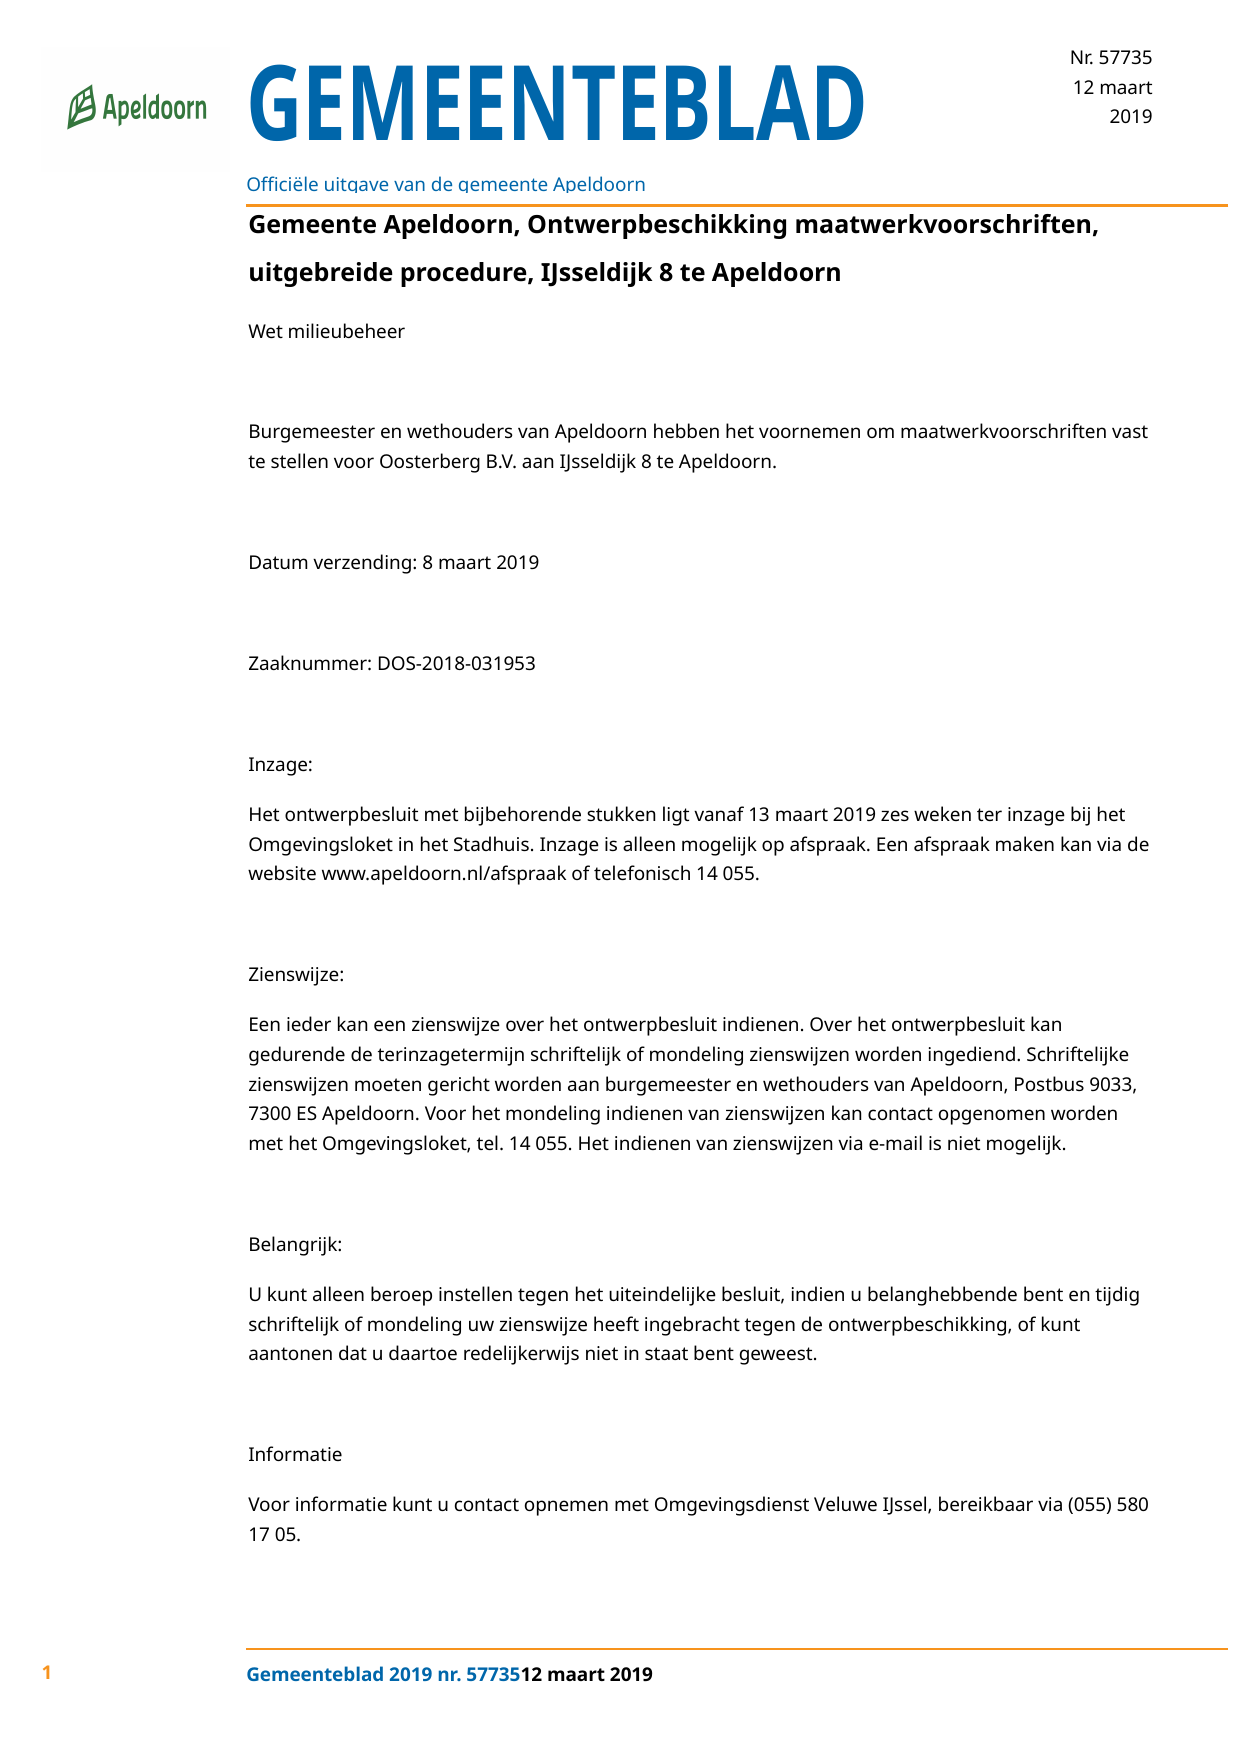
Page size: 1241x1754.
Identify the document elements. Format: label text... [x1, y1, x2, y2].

text U kunt alleen beroep instellen tegen het uiteindelijke besluit, indien u belanghebbende bent en tijdig schriftelijk of mondeling uw zienswijze heeft ingebracht tegen de ontwerpbeschikking, of kunt aantonen dat u daartoe redelijkerwijs niet in staat bent geweest. [248, 1281, 1152, 1366]
text Datum verzending: 8 maart 2019 [248, 549, 1152, 575]
text Belangrijk: [248, 1231, 1152, 1257]
text Voor informatie kunt u contact opnemen met Omgevingsdienst Veluwe IJssel, bereikbaar via (055) 580 17 05. [248, 1492, 1152, 1547]
text Inzage: [248, 751, 1152, 777]
picture [41, 47, 231, 172]
text Zienswijze: [248, 961, 1152, 987]
text Informatie [248, 1441, 1152, 1467]
text Het ontwerpbesluit met bijbehorende stukken ligt vanaf 13 maart 2019 zes weken ter inzage bij het Omgevingsloket in het Stadhuis. Inzage is alleen mogelijk op afspraak. Een afspraak maken kan via de website www.apeldoorn.nl/afspraak of telefonisch 14 055. [248, 801, 1152, 886]
text Gemeente Apeldoorn, Ontwerpbeschikking maatwerkvoorschriften, uitgebreide procedure, IJsseldijk 8 te Apeldoorn [248, 207, 1152, 288]
text Een ieder kan een zienswijze over het ontwerpbesluit indienen. Over het ontwerpbesluit kan gedurende de terinzagetermijn schriftelijk of mondeling zienswijzen worden ingediend. Schriftelijke zienswijzen moeten gericht worden aan burgemeester en wethouders van Apeldoorn, Postbus 9033, 7300 ES Apeldoorn. Voor het mondeling indienen van zienswijzen kan contact opgenomen worden met het Omgevingsloket, tel. 14 055. Het indienen van zienswijzen via e-mail is niet mogelijk. [248, 1012, 1152, 1156]
text Burgemeester en wethouders van Apeldoorn hebben het voornemen om maatwerkvoorschriften vast te stellen voor Oosterberg B.V. aan IJsseldijk 8 te Apeldoorn. [248, 419, 1152, 474]
text Zaaknummer: DOS-2018-031953 [248, 650, 1152, 676]
text Wet milieubeheer [248, 318, 1152, 344]
